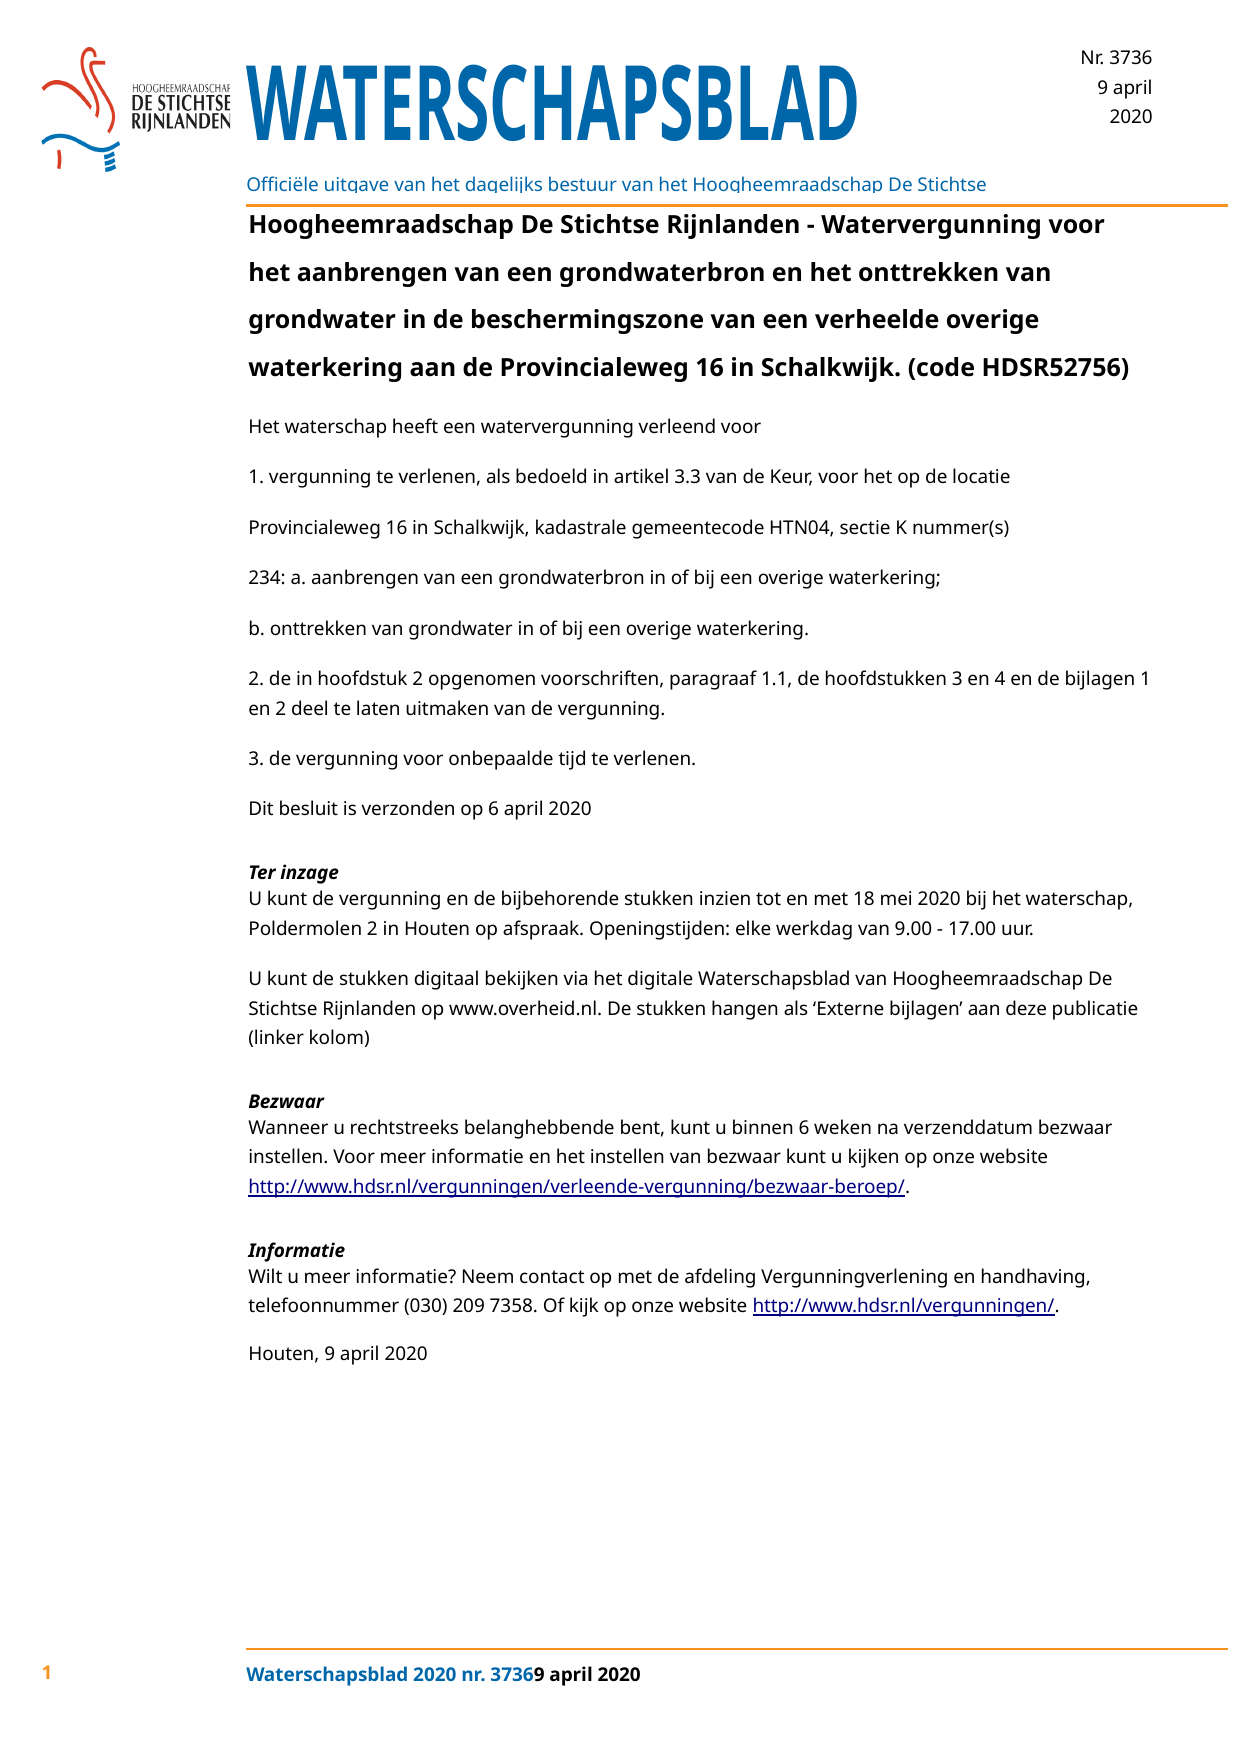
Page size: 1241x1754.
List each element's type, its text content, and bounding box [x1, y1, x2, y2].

text Informatie [248, 1237, 1152, 1263]
text Ter inzage [248, 859, 1152, 885]
text Hoogheemraadschap De Stichtse Rijnlanden - Watervergunning voor het aanbrengen van een grondwaterbron en het onttrekken van grondwater in de beschermingszone van een verheelde overige waterkering aan de Provincialeweg 16 in Schalkwijk. (code HDSR52756) [248, 207, 1152, 384]
text U kunt de vergunning en de bijbehorende stukken inzien tot en met 18 mei 2020 bij het waterschap, Poldermolen 2 in Houten op afspraak. Openingstijden: elke werkdag van 9.00 - 17.00 uur. [248, 885, 1152, 941]
picture [41, 47, 231, 172]
text Wilt u meer informatie? Neem contact op met de afdeling Vergunningverlening en handhaving, telefoonnummer (030) 209 7358. Of kijk op onze website http://www.hdsr.nl/vergunningen/. [248, 1263, 1152, 1318]
text Wanneer u rechtstreeks belanghebbende bent, kunt u binnen 6 weken na verzenddatum bezwaar instellen. Voor meer informatie en het instellen van bezwaar kunt u kijken op onze website http://www.hdsr.nl/vergunningen/verleende-vergunning/bezwaar-beroep/. [248, 1114, 1152, 1199]
text Dit besluit is verzonden op 6 april 2020 [248, 796, 1152, 821]
text Bezwaar [248, 1088, 1152, 1114]
text 3. de vergunning voor onbepaalde tijd te verlenen. [248, 745, 1152, 771]
text U kunt de stukken digitaal bekijken via het digitale Waterschapsblad van Hoogheemraadschap De Stichtse Rijnlanden op www.overheid.nl. De stukken hangen als ‘Externe bijlagen’ aan deze publicatie (linker kolom) [248, 965, 1152, 1050]
text 2. de in hoofdstuk 2 opgenomen voorschriften, paragraaf 1.1, de hoofdstukken 3 en 4 en de bijlagen 1 en 2 deel te laten uitmaken van de vergunning. [248, 665, 1152, 721]
text 234: a. aanbrengen van een grondwaterbron in of bij een overige waterkering; [248, 564, 1152, 590]
text Het waterschap heeft een watervergunning verleend voor [248, 413, 1152, 439]
text 1. vergunning te verlenen, als bedoeld in artikel 3.3 van de Keur, voor het op de locatie [248, 463, 1152, 489]
text Houten, 9 april 2020 [248, 1340, 1152, 1366]
text b. onttrekken van grondwater in of bij een overige waterkering. [248, 615, 1152, 641]
text Provincialeweg 16 in Schalkwijk, kadastrale gemeentecode HTN04, sectie K nummer(s) [248, 514, 1152, 540]
